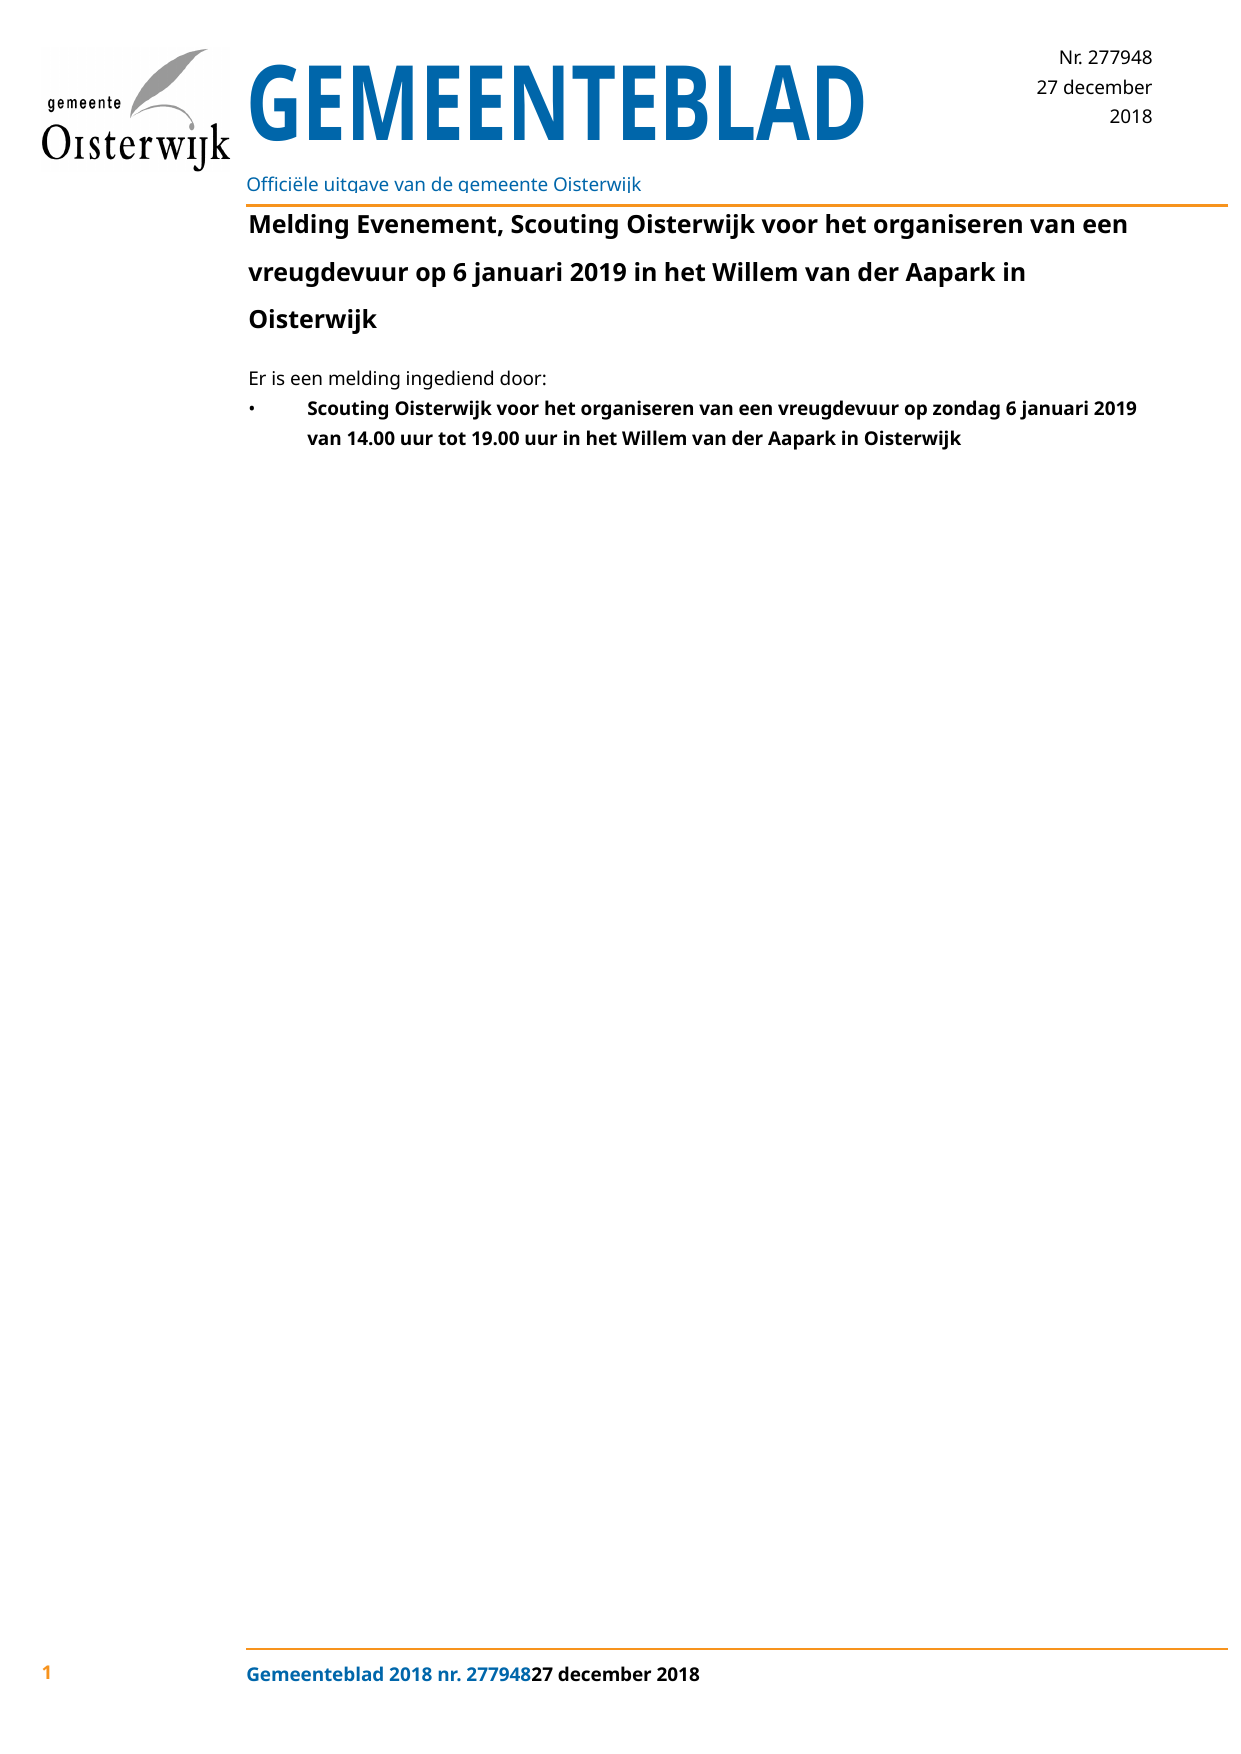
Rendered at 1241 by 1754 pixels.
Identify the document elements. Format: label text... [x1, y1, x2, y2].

text Er is een melding ingediend door: [248, 366, 1152, 391]
text Melding Evenement, Scouting Oisterwijk voor het organiseren van een vreugdevuur op 6 januari 2019 in het Willem van der Aapark in Oisterwijk [248, 207, 1152, 336]
picture [41, 47, 231, 172]
list Scouting Oisterwijk voor het organiseren van een vreugdevuur op zondag 6 januari 2019 van 14.00 uur tot 19.00 uur in het Willem van der Aapark in Oisterwijk [248, 395, 1152, 450]
